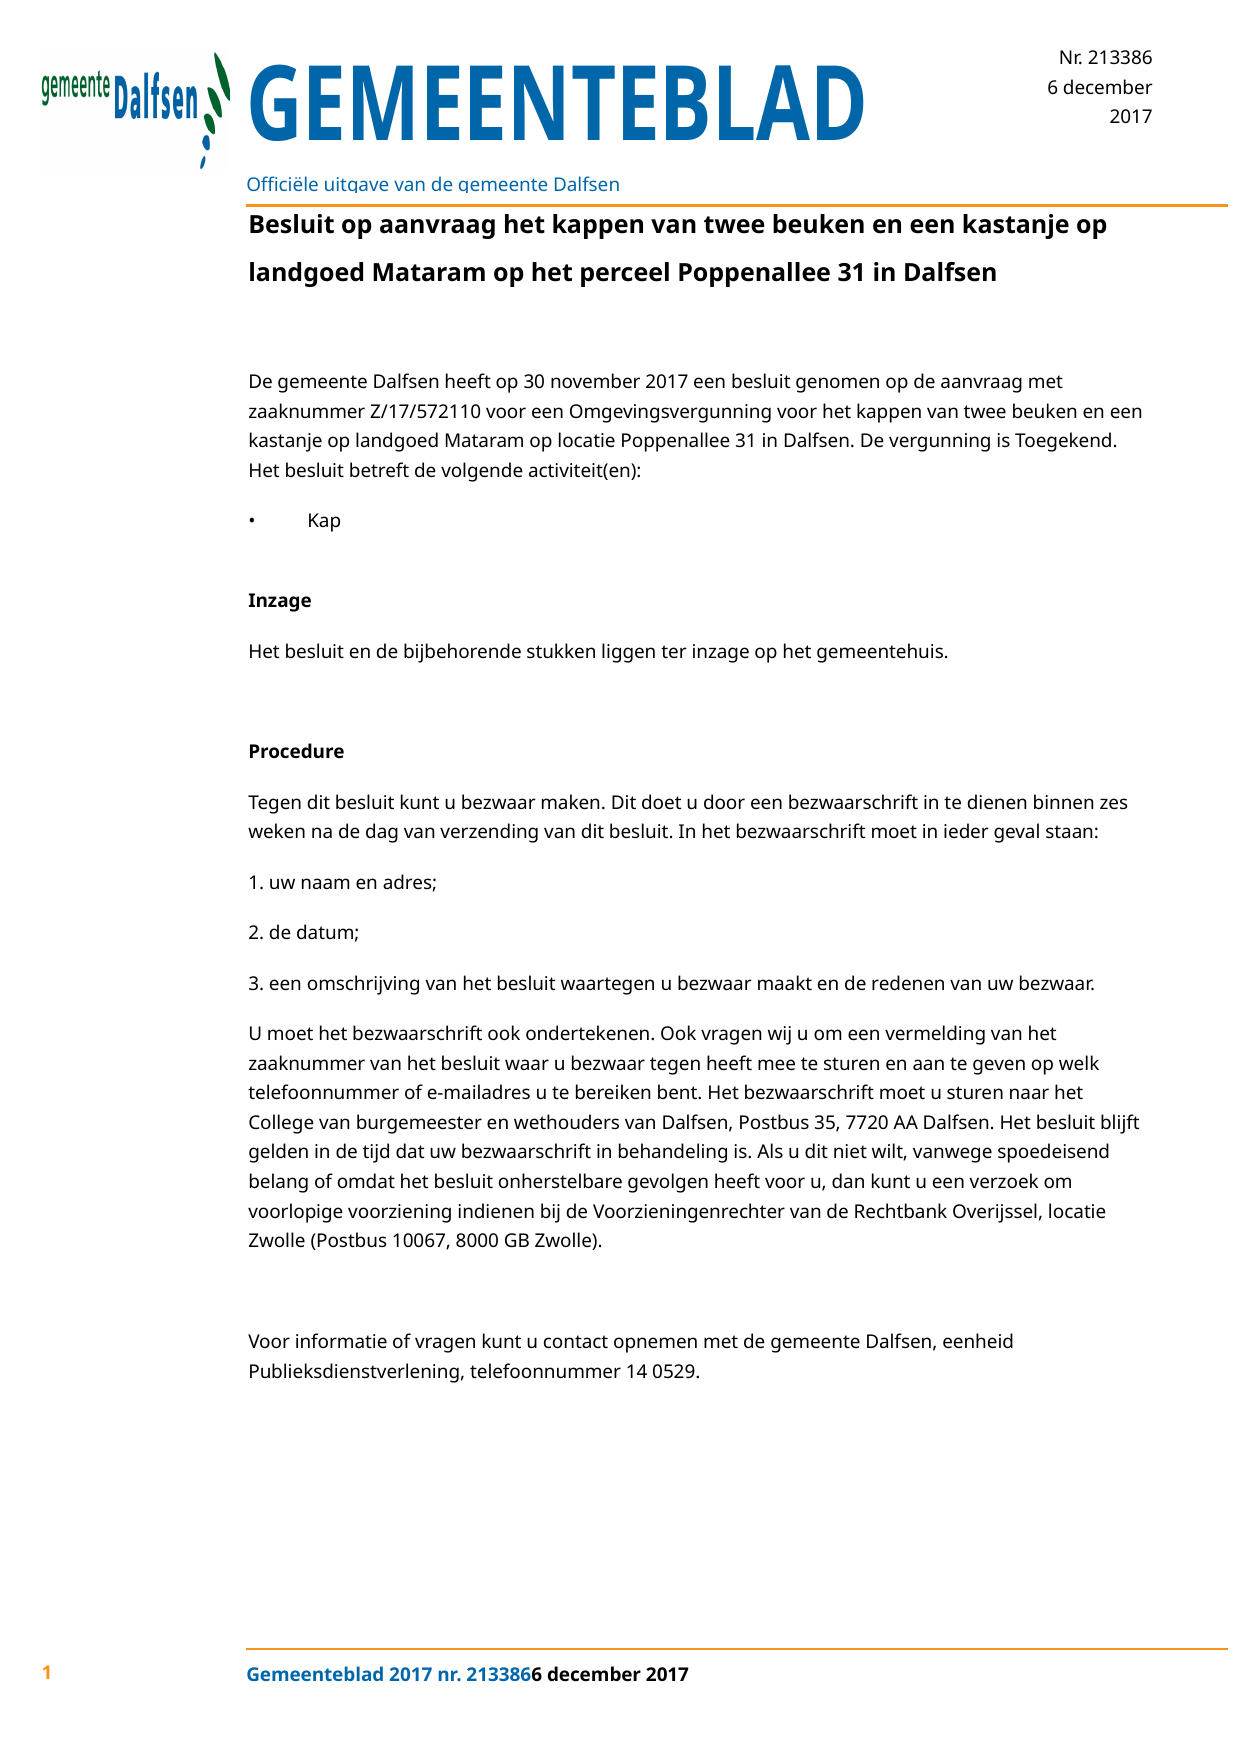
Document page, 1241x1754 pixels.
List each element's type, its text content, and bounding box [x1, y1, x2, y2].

text 3. een omschrijving van het besluit waartegen u bezwaar maakt en de redenen van uw bezwaar. [248, 970, 1152, 996]
text De gemeente Dalfsen heeft op 30 november 2017 een besluit genomen op de aanvraag met zaaknummer Z/17/572110 voor een Omgevingsvergunning voor het kappen van twee beuken en een kastanje op landgoed Mataram op locatie Poppenallee 31 in Dalfsen. De vergunning is Toegekend. Het besluit betreft de volgende activiteit(en): [248, 368, 1152, 483]
text Besluit op aanvraag het kappen van twee beuken en een kastanje op landgoed Mataram op het perceel Poppenallee 31 in Dalfsen [248, 207, 1152, 288]
text 1. uw naam en adres; [248, 869, 1152, 895]
text Tegen dit besluit kunt u bezwaar maken. Dit doet u door een bezwaarschrift in te dienen binnen zes weken na de dag van verzending van dit besluit. In het bezwaarschrift moet in ieder geval staan: [248, 789, 1152, 844]
picture [41, 47, 231, 172]
text 2. de datum; [248, 919, 1152, 945]
text Het besluit en de bijbehorende stukken liggen ter inzage op het gemeentehuis. [248, 638, 1152, 664]
text Procedure [248, 739, 1152, 764]
text U moet het bezwaarschrift ook ondertekenen. Ook vragen wij u om een vermelding van het zaaknummer van het besluit waar u bezwaar tegen heeft mee te sturen en aan te geven op welk telefoonnummer of e-mailadres u te bereiken bent. Het bezwaarschrift moet u sturen naar het College van burgemeester en wethouders van Dalfsen, Postbus 35, 7720 AA Dalfsen. Het besluit blijft gelden in de tijd dat uw bezwaarschrift in behandeling is. Als u dit niet wilt, vanwege spoedeisend belang of omdat het besluit onherstelbare gevolgen heeft voor u, dan kunt u een verzoek om voorlopige voorziening indienen bij de Voorzieningenrechter van de Rechtbank Overijssel, locatie Zwolle (Postbus 10067, 8000 GB Zwolle). [248, 1020, 1152, 1253]
text Inzage [248, 587, 1152, 613]
text Voor informatie of vragen kunt u contact opnemen met de gemeente Dalfsen, eenheid Publieksdienstverlening, telefoonnummer 14 0529. [248, 1328, 1152, 1384]
list Kap [248, 507, 1152, 533]
